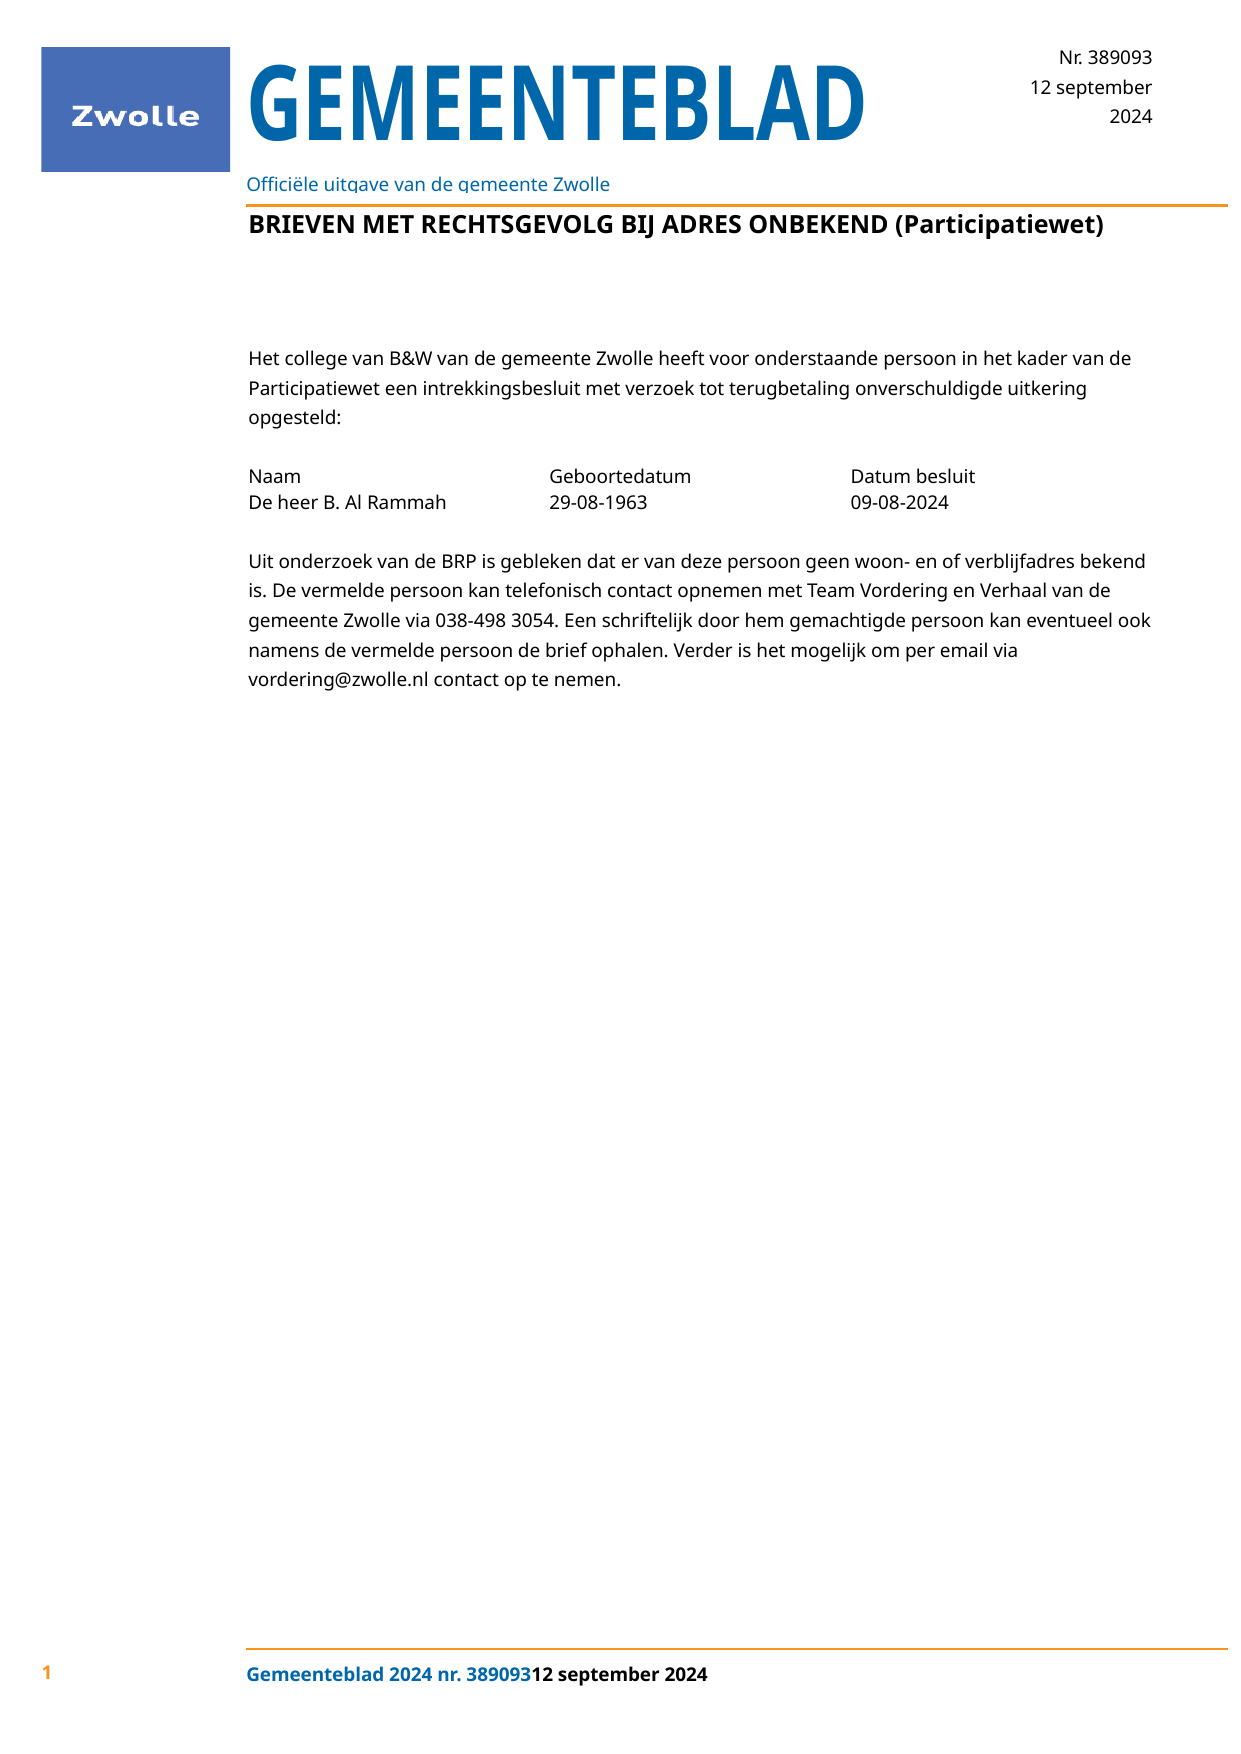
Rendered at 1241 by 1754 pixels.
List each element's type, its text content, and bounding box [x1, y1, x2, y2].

picture [41, 47, 231, 172]
table_cell De heer B. Al Rammah [248, 490, 549, 515]
table_header Naam [248, 464, 549, 489]
text BRIEVEN MET RECHTSGEVOLG BIJ ADRES ONBEKEND (Participatiewet) [248, 207, 1152, 241]
table_header Geboortedatum [549, 464, 850, 489]
text Het college van B&W van de gemeente Zwolle heeft voor onderstaande persoon in het kader van de Participatiewet een intrekkingsbesluit met verzoek tot terugbetaling onverschuldigde uitkering opgesteld: [248, 345, 1152, 430]
table_cell 29-08-1963 [549, 490, 850, 515]
text Uit onderzoek van de BRP is gebleken dat er van deze persoon geen woon- en of verblijfadres bekend is. De vermelde persoon kan telefonisch contact opnemen met Team Vordering en Verhaal van de gemeente Zwolle via 038-498 3054. Een schriftelijk door hem gemachtigde persoon kan eventueel ook namens de vermelde persoon de brief ophalen. Verder is het mogelijk om per email via vordering@zwolle.nl contact op te nemen. [248, 548, 1152, 692]
table_header Datum besluit [850, 464, 1152, 489]
table_cell 09-08-2024 [850, 490, 1152, 515]
